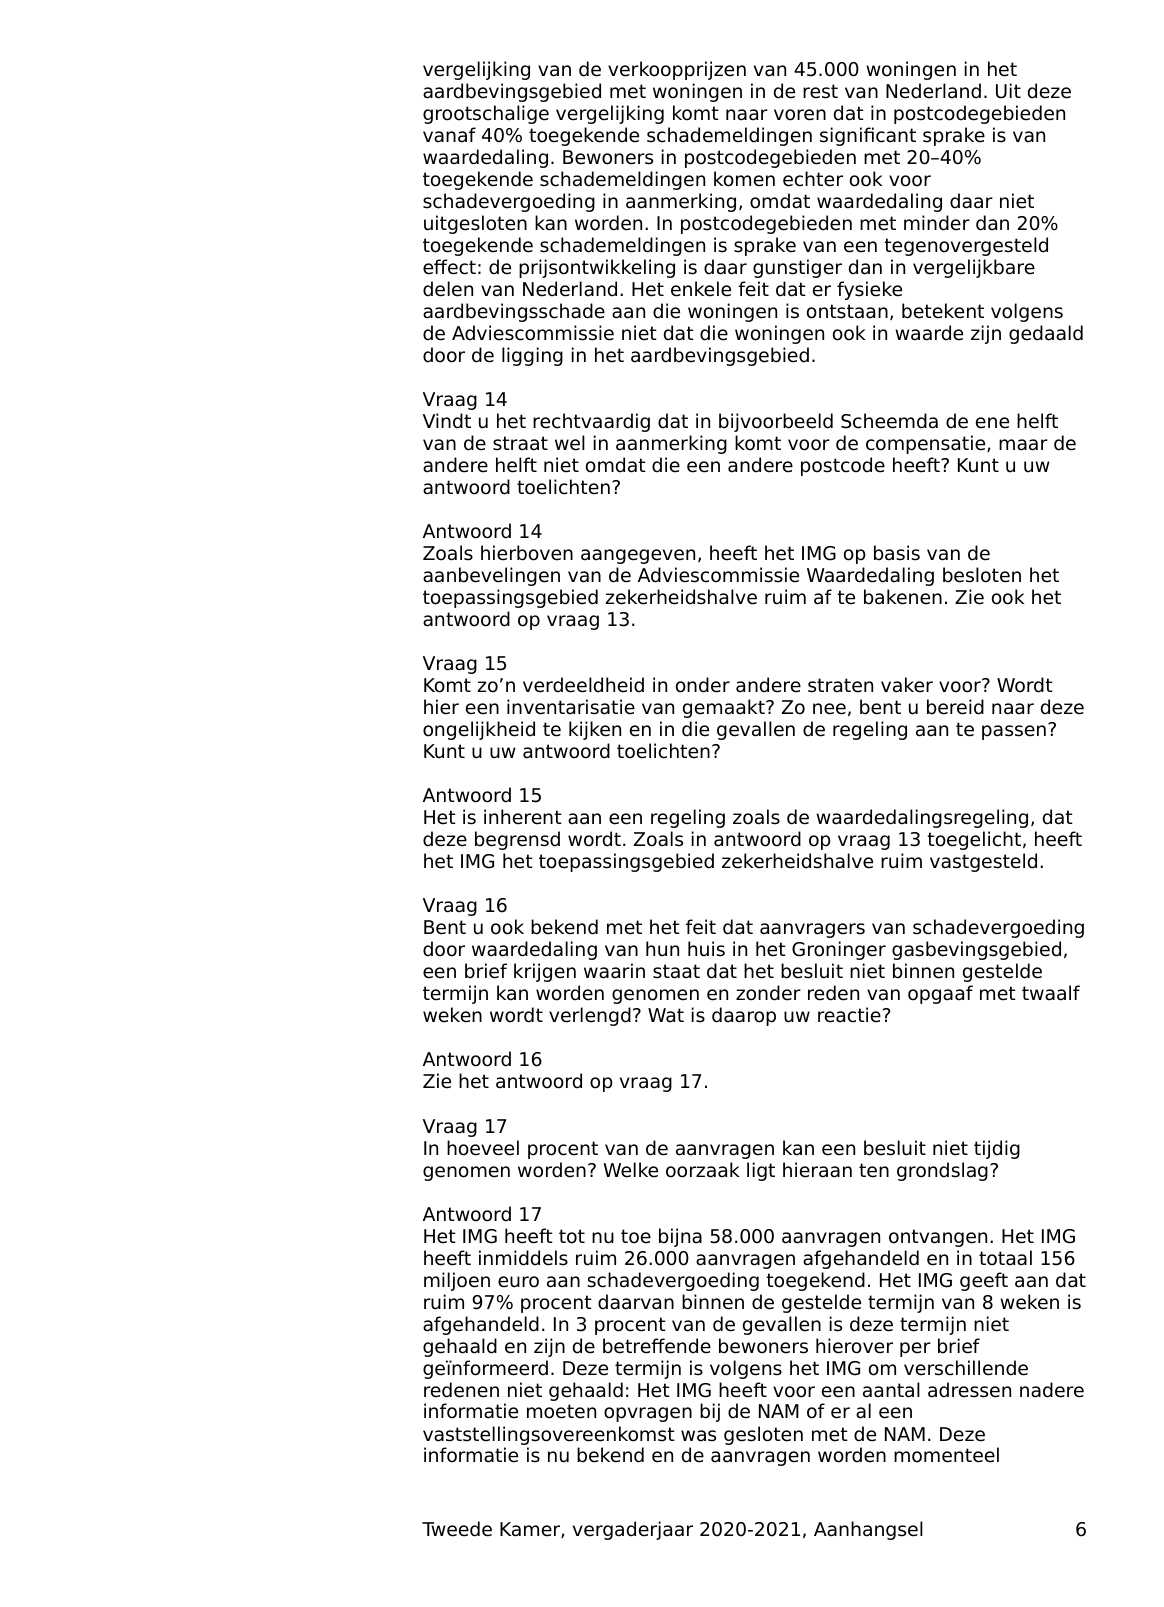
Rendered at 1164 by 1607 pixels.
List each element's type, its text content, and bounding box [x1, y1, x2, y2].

text Vraag 17 [422, 1116, 1087, 1137]
text Antwoord 15 [422, 785, 1087, 807]
text Zie het antwoord op vraag 17. [422, 1071, 1087, 1093]
text Bent u ook bekend met het feit dat aanvragers van schadevergoeding door waardedaling van hun huis in het Groninger gasbevingsgebied, een brief krijgen waarin staat dat het besluit niet binnen gestelde termijn kan worden genomen en zonder reden van opgaaf met twaalf weken wordt verlengd? Wat is daarop uw reactie? [422, 917, 1087, 1027]
text Vraag 15 [422, 653, 1087, 675]
text Het is inherent aan een regeling zoals de waardedalingsregeling, dat deze begrensd wordt. Zoals in antwoord op vraag 13 toegelicht, heeft het IMG het toepassingsgebied zekerheidshalve ruim vastgesteld. [422, 807, 1087, 873]
text Vraag 14 [422, 389, 1087, 411]
text Vraag 16 [422, 895, 1087, 917]
text Antwoord 17 [422, 1204, 1087, 1226]
text Komt zo’n verdeeldheid in onder andere straten vaker voor? Wordt hier een inventarisatie van gemaakt? Zo nee, bent u bereid naar deze ongelijkheid te kijken en in die gevallen de regeling aan te passen? Kunt u uw antwoord toelichten? [422, 675, 1087, 763]
text In hoeveel procent van de aanvragen kan een besluit niet tijdig genomen worden? Welke oorzaak ligt hieraan ten grondslag? [422, 1137, 1087, 1181]
text vergelijking van de verkoopprijzen van 45.000 woningen in het aardbevingsgebied met woningen in de rest van Nederland. Uit deze grootschalige vergelijking komt naar voren dat in postcodegebieden vanaf 40% toegekende schademeldingen significant sprake is van waardedaling. Bewoners in postcodegebieden met 20–40% toegekende schademeldingen komen echter ook voor schadevergoeding in aanmerking, omdat waardedaling daar niet uitgesloten kan worden. In postcodegebieden met minder dan 20% toegekende schademeldingen is sprake van een tegenovergesteld effect: de prijsontwikkeling is daar gunstiger dan in vergelijkbare delen van Nederland. Het enkele feit dat er fysieke aardbevingsschade aan die woningen is ontstaan, betekent volgens de Adviescommissie niet dat die woningen ook in waarde zijn gedaald door de ligging in het aardbevingsgebied. [422, 59, 1087, 367]
text Antwoord 14 [422, 521, 1087, 543]
text Het IMG heeft tot nu toe bijna 58.000 aanvragen ontvangen. Het IMG heeft inmiddels ruim 26.000 aanvragen afgehandeld en in totaal 156 miljoen euro aan schadevergoeding toegekend. Het IMG geeft aan dat ruim 97% procent daarvan binnen de gestelde termijn van 8 weken is afgehandeld. In 3 procent van de gevallen is deze termijn niet gehaald en zijn de betreffende bewoners hierover per brief geïnformeerd. Deze termijn is volgens het IMG om verschillende redenen niet gehaald: Het IMG heeft voor een aantal adressen nadere informatie moeten opvragen bij de NAM of er al een vaststellingsovereenkomst was gesloten met de NAM. Deze informatie is nu bekend en de aanvragen worden momenteel [422, 1226, 1087, 1467]
text Zoals hierboven aangegeven, heeft het IMG op basis van de aanbevelingen van de Adviescommissie Waardedaling besloten het toepassingsgebied zekerheidshalve ruim af te bakenen. Zie ook het antwoord op vraag 13. [422, 543, 1087, 631]
text Vindt u het rechtvaardig dat in bijvoorbeeld Scheemda de ene helft van de straat wel in aanmerking komt voor de compensatie, maar de andere helft niet omdat die een andere postcode heeft? Kunt u uw antwoord toelichten? [422, 411, 1087, 499]
text Antwoord 16 [422, 1049, 1087, 1071]
